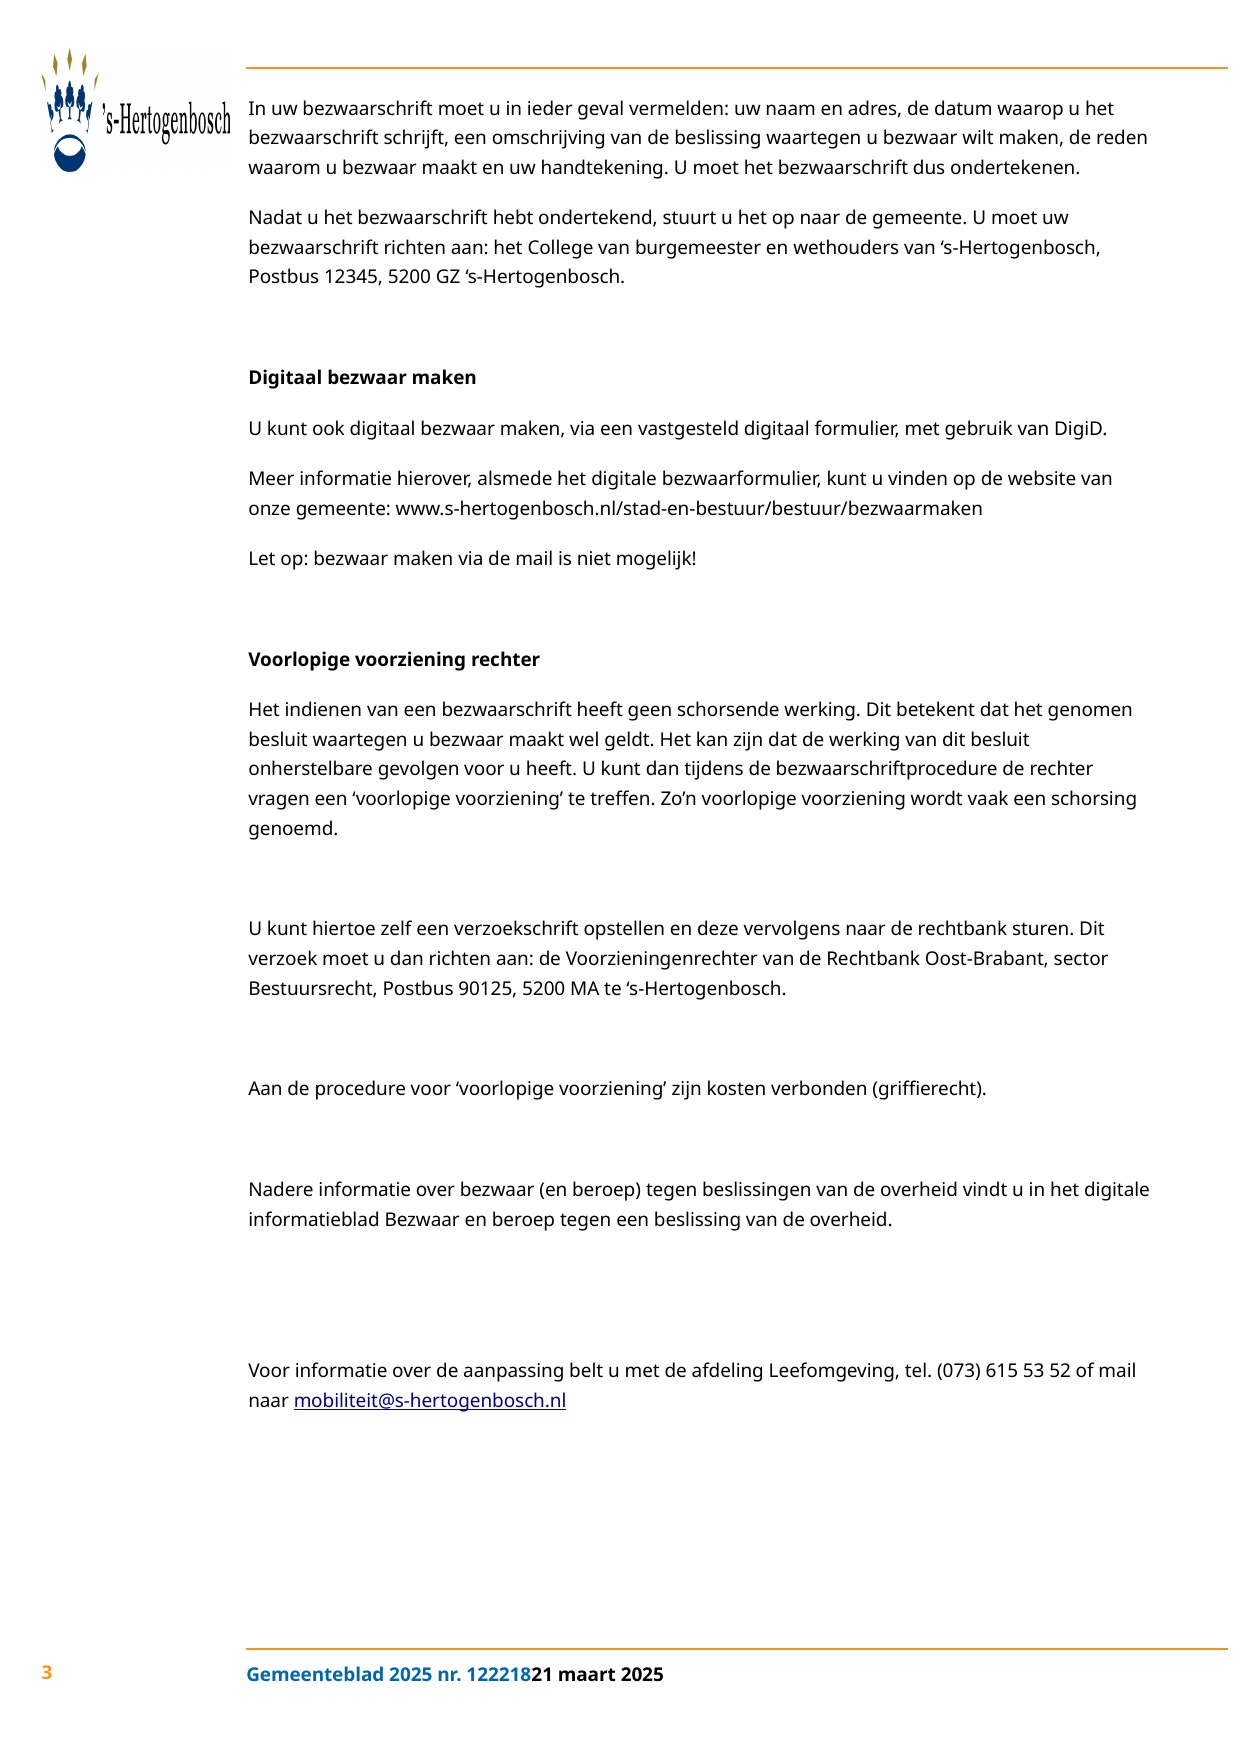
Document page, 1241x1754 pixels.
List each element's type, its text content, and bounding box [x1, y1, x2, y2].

text Voorlopige voorziening rechter [248, 646, 1152, 672]
text Voor informatie over de aanpassing belt u met de afdeling Leefomgeving, tel. (073) 615 53 52 of mail naar mobiliteit@s-hertogenbosch.nl [248, 1357, 1152, 1413]
text Nadere informatie over bezwaar (en beroep) tegen beslissingen van de overheid vindt u in het digitale informatieblad Bezwaar en beroep tegen een beslissing van de overheid. [248, 1176, 1152, 1232]
text Digitaal bezwaar maken [248, 364, 1152, 390]
text Nadat u het bezwaarschrift hebt ondertekend, stuurt u het op naar de gemeente. U moet uw bezwaarschrift richten aan: het College van burgemeester en wethouders van ‘s-Hertogenbosch, Postbus 12345, 5200 GZ ‘s-Hertogenbosch. [248, 204, 1152, 289]
text In uw bezwaarschrift moet u in ieder geval vermelden: uw naam en adres, de datum waarop u het bezwaarschrift schrijft, een omschrijving van de beslissing waartegen u bezwaar wilt maken, de reden waarom u bezwaar maakt en uw handtekening. U moet het bezwaarschrift dus ondertekenen. [248, 95, 1152, 180]
text Let op: bezwaar maken via de mail is niet mogelijk! [248, 545, 1152, 571]
text Aan de procedure voor ‘voorlopige voorziening’ zijn kosten verbonden (griffierecht). [248, 1076, 1152, 1101]
picture [41, 47, 231, 172]
text Meer informatie hierover, alsmede het digitale bezwaarformulier, kunt u vinden op de website van onze gemeente: www.s-hertogenbosch.nl/stad-en-bestuur/bestuur/bezwaarmaken [248, 465, 1152, 521]
text Het indienen van een bezwaarschrift heeft geen schorsende werking. Dit betekent dat het genomen besluit waartegen u bezwaar maakt wel geldt. Het kan zijn dat de werking van dit besluit onherstelbare gevolgen voor u heeft. U kunt dan tijdens de bezwaarschriftprocedure de rechter vragen een ‘voorlopige voorziening’ te treffen. Zo’n voorlopige voorziening wordt vaak een schorsing genoemd. [248, 696, 1152, 841]
text U kunt hiertoe zelf een verzoekschrift opstellen en deze vervolgens naar de rechtbank sturen. Dit verzoek moet u dan richten aan: de Voorzieningenrechter van de Rechtbank Oost-Brabant, sector Bestuursrecht, Postbus 90125, 5200 MA te ‘s-Hertogenbosch. [248, 916, 1152, 1001]
text U kunt ook digitaal bezwaar maken, via een vastgesteld digitaal formulier, met gebruik van DigiD. [248, 415, 1152, 441]
